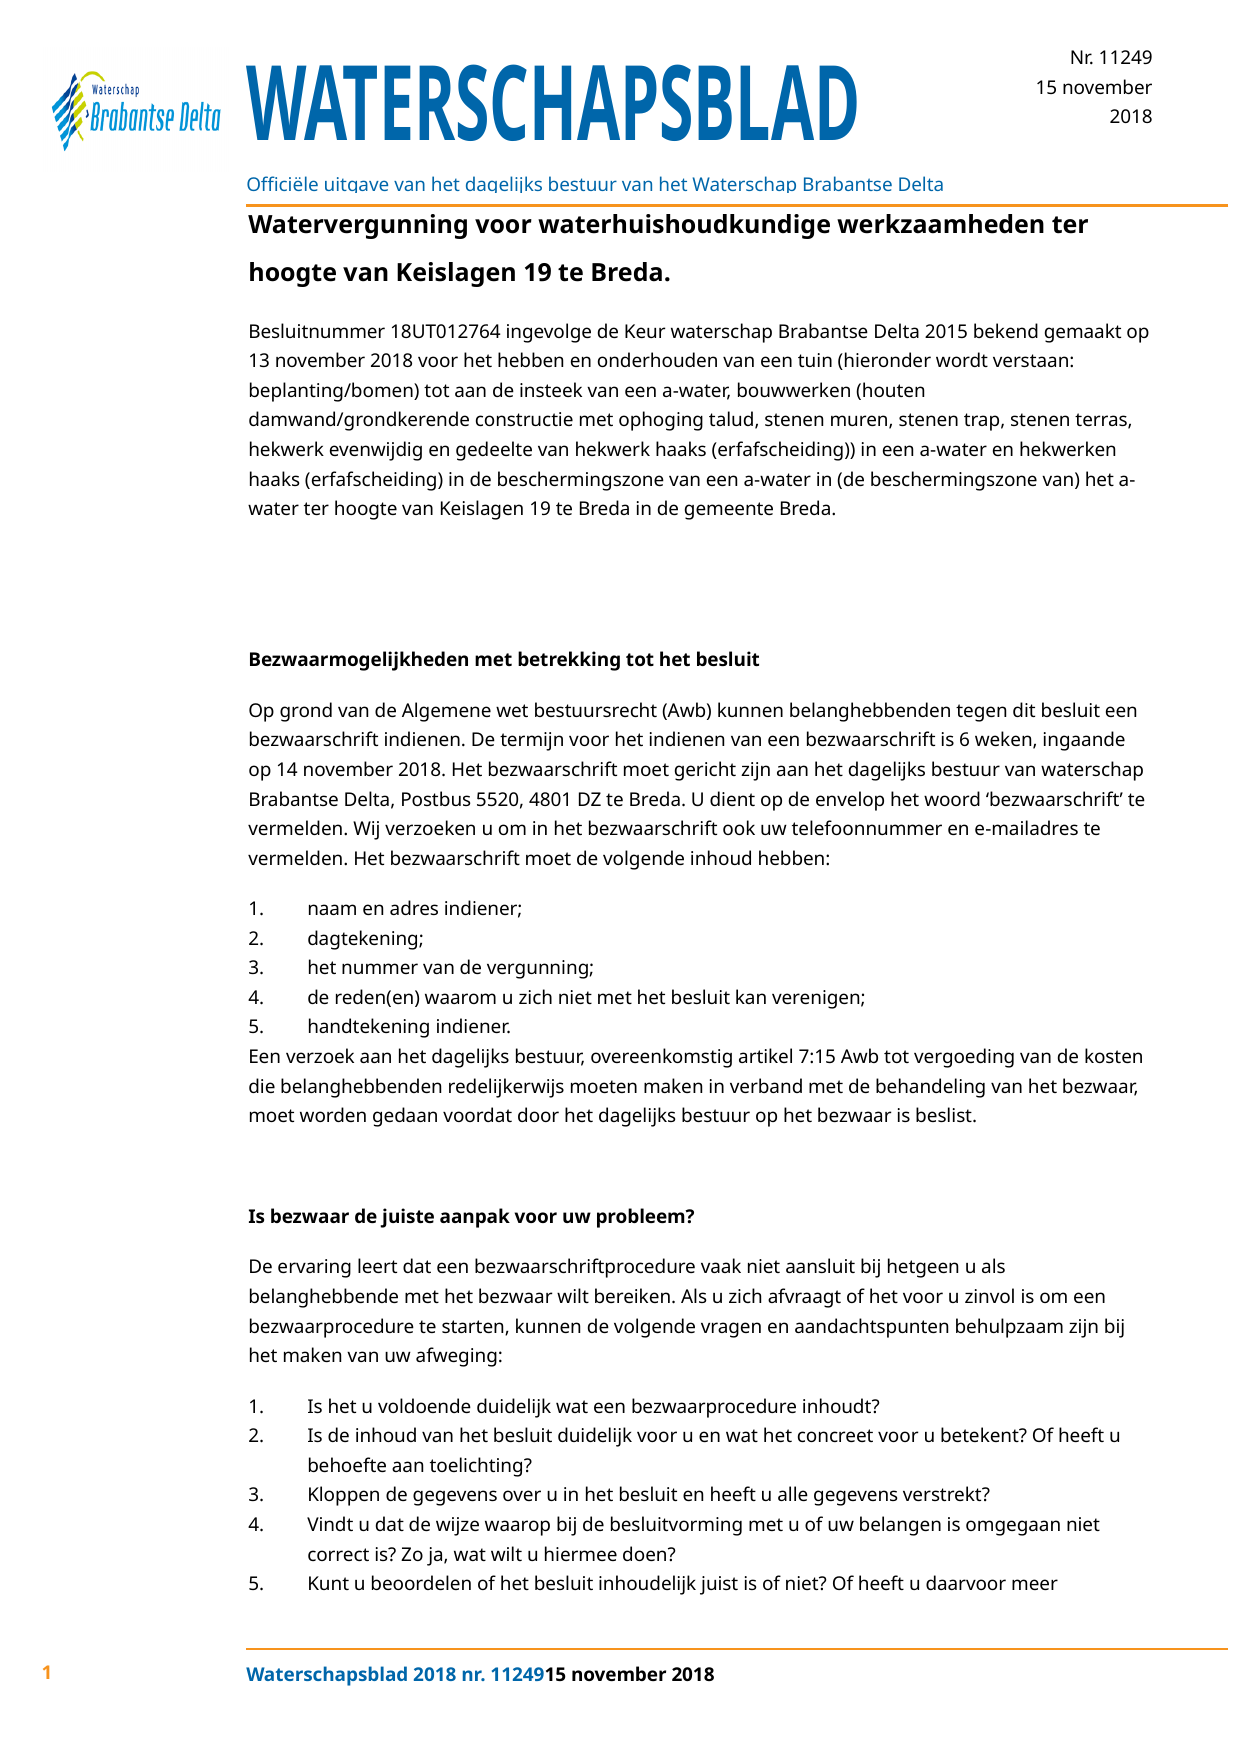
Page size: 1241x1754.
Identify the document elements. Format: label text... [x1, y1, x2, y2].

text Op grond van de Algemene wet bestuursrecht (Awb) kunnen belanghebbenden tegen dit besluit een bezwaarschrift indienen. De termijn voor het indienen van een bezwaarschrift is 6 weken, ingaande op 14 november 2018. Het bezwaarschrift moet gericht zijn aan het dagelijks bestuur van waterschap Brabantse Delta, Postbus 5520, 4801 DZ te Breda. U dient op de envelop het woord ‘bezwaarschrift’ te vermelden. Wij verzoeken u om in het bezwaarschrift ook uw telefoonnummer en e‑mailadres te vermelden. Het bezwaarschrift moet de volgende inhoud hebben: [248, 697, 1152, 871]
list handtekening indiener. [248, 1014, 1152, 1039]
list dagtekening; [248, 925, 1152, 951]
list Is het u voldoende duidelijk wat een bezwaarprocedure inhoudt? [248, 1393, 1152, 1419]
picture [41, 47, 231, 172]
list Kloppen de gegevens over u in het besluit en heeft u alle gegevens verstrekt? [248, 1482, 1152, 1507]
list de reden(en) waarom u zich niet met het besluit kan verenigen; [248, 984, 1152, 1010]
text Bezwaarmogelijkheden met betrekking tot het besluit [248, 647, 1152, 672]
text De ervaring leert dat een bezwaarschriftprocedure vaak niet aansluit bij hetgeen u als belanghebbende met het bezwaar wilt bereiken. Als u zich afvraagt of het voor u zinvol is om een bezwaarprocedure te starten, kunnen de volgende vragen en aandachtspunten behulpzaam zijn bij het maken van uw afweging: [248, 1254, 1152, 1368]
text Is bezwaar de juiste aanpak voor uw probleem? [248, 1203, 1152, 1229]
text Besluitnummer 18UT012764 ingevolge de Keur waterschap Brabantse Delta 2015 bekend gemaakt op 13 november 2018 voor het hebben en onderhouden van een tuin (hieronder wordt verstaan: beplanting/bomen) tot aan de insteek van een a-water, bouwwerken (houten damwand/grondkerende constructie met ophoging talud, stenen muren, stenen trap, stenen terras, hekwerk evenwijdig en gedeelte van hekwerk haaks (erfafscheiding)) in een a-water en hekwerken haaks (erfafscheiding) in de beschermingszone van een a-water in (de beschermingszone van) het a-water ter hoogte van Keislagen 19 te Breda in de gemeente Breda. [248, 318, 1152, 521]
list Kunt u beoordelen of het besluit inhoudelijk juist is of niet? Of heeft u daarvoor meer [248, 1570, 1152, 1596]
list naam en adres indiener; [248, 895, 1152, 921]
text Watervergunning voor waterhuishoudkundige werkzaamheden ter hoogte van Keislagen 19 te Breda. [248, 207, 1152, 288]
text Een verzoek aan het dagelijks bestuur, overeenkomstig artikel 7:15 Awb tot vergoeding van de kosten die belanghebbenden redelijkerwijs moeten maken in verband met de behandeling van het bezwaar, moet worden gedaan voordat door het dagelijks bestuur op het bezwaar is beslist. [248, 1043, 1152, 1128]
list het nummer van de vergunning; [248, 954, 1152, 980]
list Is de inhoud van het besluit duidelijk voor u en wat het concreet voor u betekent? Of heeft u behoefte aan toelichting? [248, 1422, 1152, 1478]
list Vindt u dat de wijze waarop bij de besluitvorming met u of uw belangen is omgegaan niet correct is? Zo ja, wat wilt u hiermee doen? [248, 1511, 1152, 1567]
